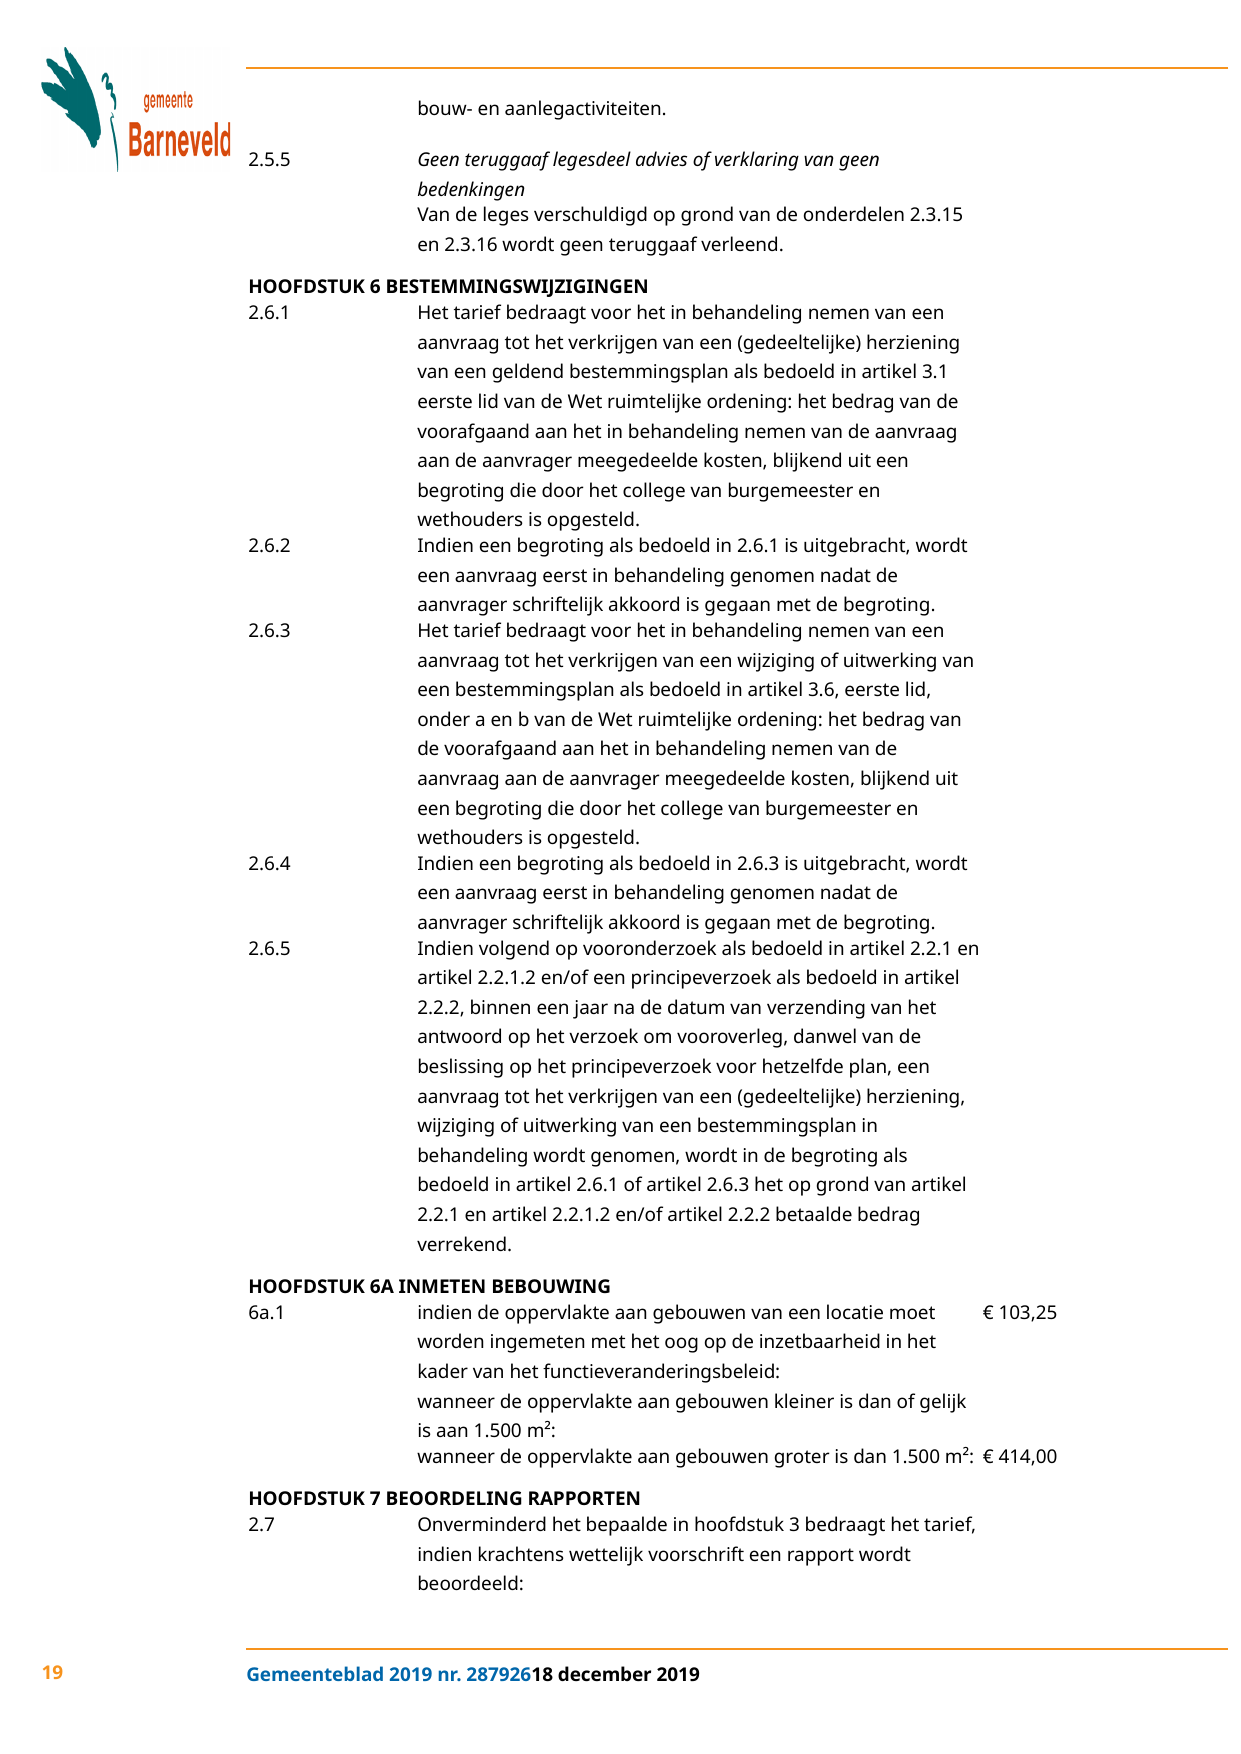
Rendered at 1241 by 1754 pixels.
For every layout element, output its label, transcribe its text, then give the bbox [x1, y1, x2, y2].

table_header [983, 1511, 1152, 1596]
table_cell [248, 95, 417, 121]
table_cell bouw- en aanlegactiviteiten. [417, 95, 983, 121]
table_cell [983, 95, 1152, 121]
table_cell 2.6.4 [248, 850, 417, 935]
table_cell Het tarief bedraagt voor het in behandeling nemen van een aanvraag tot het verkrijgen van een wijziging of uitwerking van een bestemmingsplan als bedoeld in artikel 3.6, eerste lid, onder a en b van de Wet ruimtelijke ordening: het bedrag van de voorafgaand aan het in behandeling nemen van de aanvraag aan de aanvrager meegedeelde kosten, blijkend uit een begroting die door het college van burgemeester en wethouders is opgesteld. [417, 617, 983, 850]
table_cell [983, 935, 1152, 1256]
text HOOFDSTUK 6 BESTEMMINGSWIJZIGINGEN [248, 274, 1152, 299]
table_cell 2.6.3 [248, 617, 417, 850]
table_cell [983, 617, 1152, 850]
table_header [983, 300, 1152, 532]
table_cell [983, 202, 1152, 257]
table_cell Indien een begroting als bedoeld in 2.6.3 is uitgebracht, wordt een aanvraag eerst in behandeling genomen nadat de aanvrager schriftelijk akkoord is gegaan met de begroting. [417, 850, 983, 935]
table_cell 2.5.5 [248, 146, 417, 202]
table_header 2.7 [248, 1511, 417, 1596]
table_cell wanneer de oppervlakte aan gebouwen groter is dan 1.500 m²: [417, 1443, 983, 1469]
table_header € 103,25 [983, 1299, 1152, 1443]
table_cell 2.6.5 [248, 935, 417, 1256]
table_cell [248, 121, 417, 146]
table_cell 2.6.2 [248, 532, 417, 617]
table_cell [983, 850, 1152, 935]
text HOOFDSTUK 6A INMETEN BEBOUWING [248, 1273, 1152, 1299]
table_cell [983, 121, 1152, 146]
table_header Het tarief bedraagt voor het in behandeling nemen van een aanvraag tot het verkrijgen van een (gedeeltelijke) herziening van een geldend bestemmingsplan als bedoeld in artikel 3.1 eerste lid van de Wet ruimtelijke ordening: het bedrag van de voorafgaand aan het in behandeling nemen van de aanvraag aan de aanvrager meegedeelde kosten, blijkend uit een begroting die door het college van burgemeester en wethouders is opgesteld. [417, 300, 983, 532]
table_cell [248, 202, 417, 257]
table_header Onverminderd het bepaalde in hoofdstuk 3 bedraagt het tarief, indien krachtens wettelijk voorschrift een rapport wordt beoordeeld: [417, 1511, 983, 1596]
table_cell € 414,00 [983, 1443, 1152, 1469]
table_cell Geen teruggaaf legesdeel advies of verklaring van geen bedenkingen [417, 146, 983, 202]
table_header 6a.1 [248, 1299, 417, 1443]
picture [41, 47, 231, 172]
table_header indien de oppervlakte aan gebouwen van een locatie moet worden ingemeten met het oog op de inzetbaarheid in het kader van het functieveranderingsbeleid: wanneer de oppervlakte aan gebouwen kleiner is dan of gelijk is aan 1.500 m²: [417, 1299, 983, 1443]
text HOOFDSTUK 7 BEOORDELING RAPPORTEN [248, 1486, 1152, 1511]
table_cell [983, 532, 1152, 617]
table_cell [248, 1443, 417, 1469]
table_cell Indien een begroting als bedoeld in 2.6.1 is uitgebracht, wordt een aanvraag eerst in behandeling genomen nadat de aanvrager schriftelijk akkoord is gegaan met de begroting. [417, 532, 983, 617]
table_cell [417, 121, 983, 146]
table_header 2.6.1 [248, 300, 417, 532]
table_cell Indien volgend op vooronderzoek als bedoeld in artikel 2.2.1 en artikel 2.2.1.2 en/of een principeverzoek als bedoeld in artikel 2.2.2, binnen een jaar na de datum van verzending van het antwoord op het verzoek om vooroverleg, danwel van de beslissing op het principeverzoek voor hetzelfde plan, een aanvraag tot het verkrijgen van een (gedeeltelijke) herziening, wijziging of uitwerking van een bestemmingsplan in behandeling wordt genomen, wordt in de begroting als bedoeld in artikel 2.6.1 of artikel 2.6.3 het op grond van artikel 2.2.1 en artikel 2.2.1.2 en/of artikel 2.2.2 betaalde bedrag verrekend. [417, 935, 983, 1256]
table_cell Van de leges verschuldigd op grond van de onderdelen 2.3.15 en 2.3.16 wordt geen teruggaaf verleend. [417, 202, 983, 257]
table_cell [983, 146, 1152, 202]
